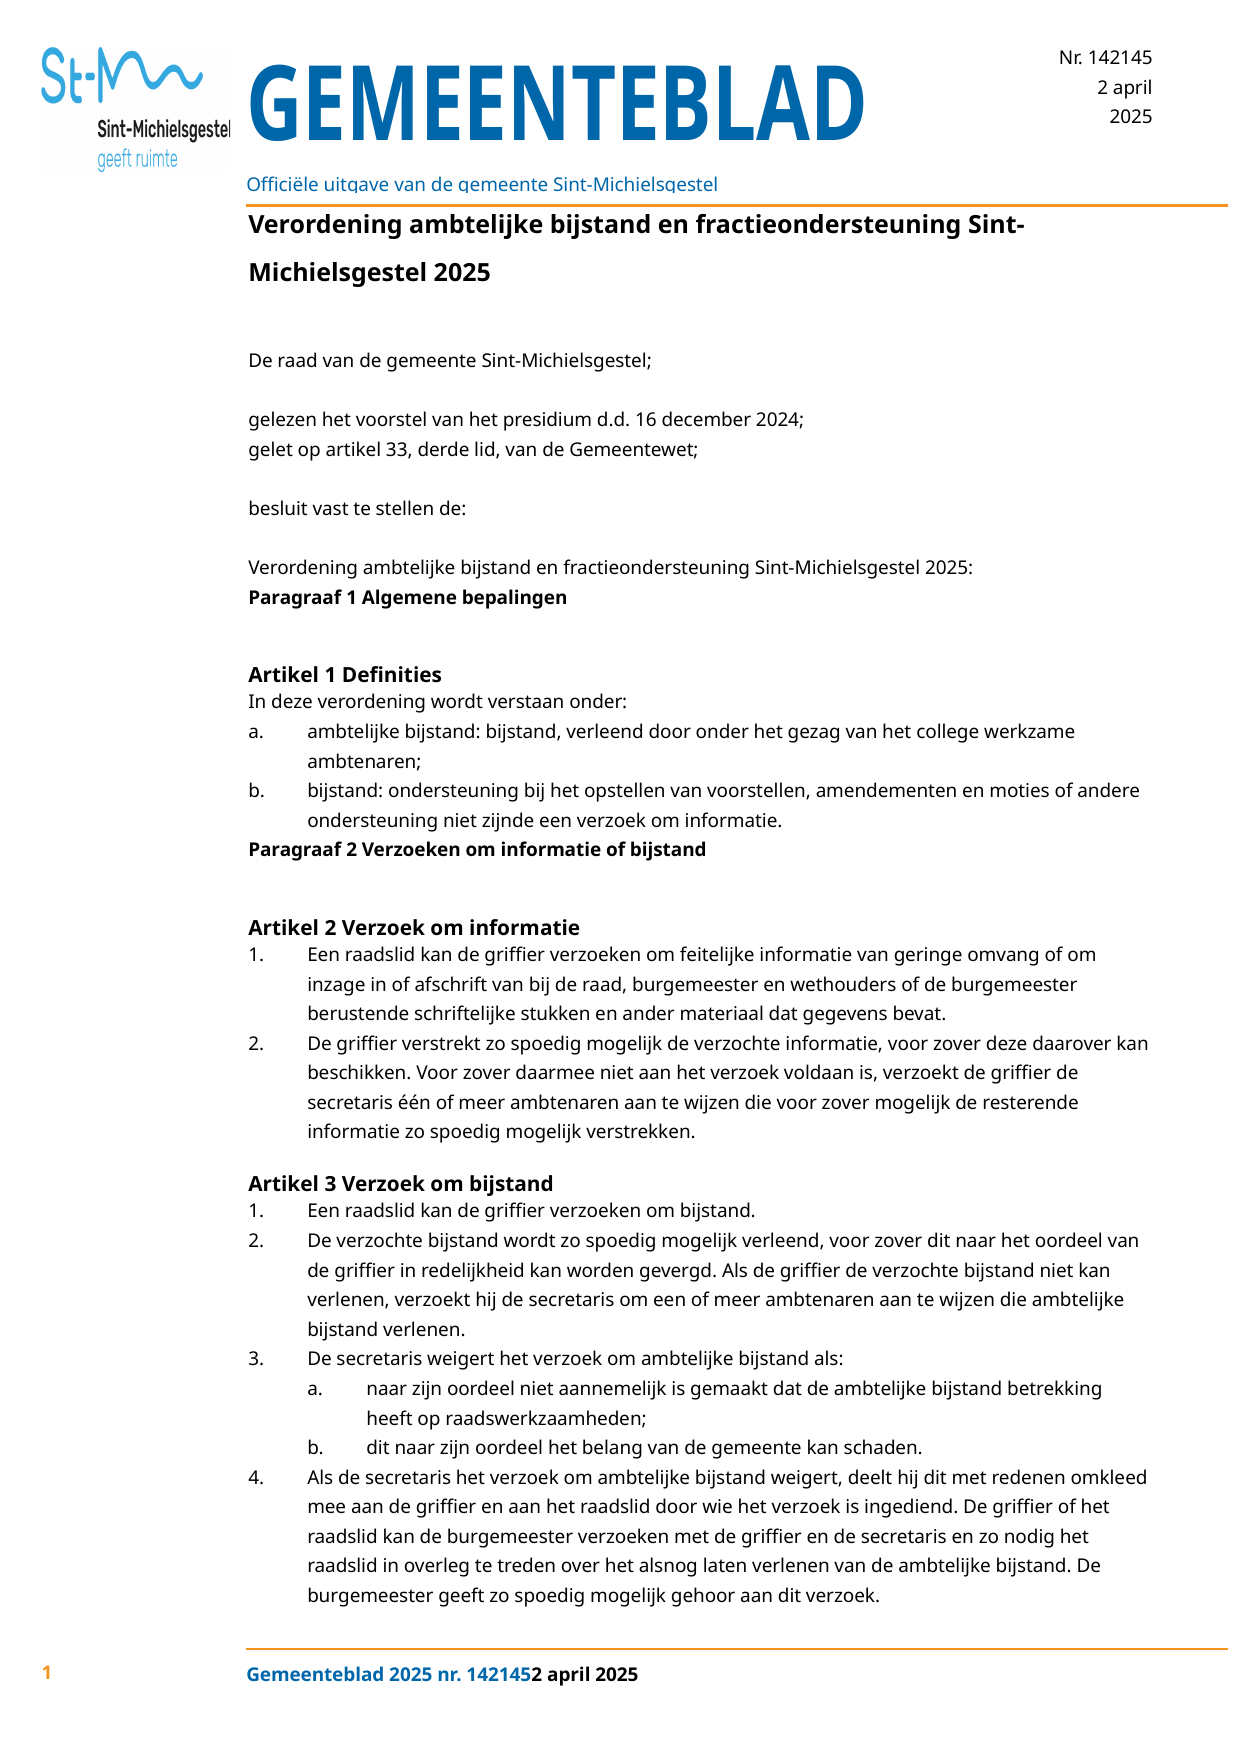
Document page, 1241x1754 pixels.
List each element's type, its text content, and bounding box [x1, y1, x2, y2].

list naar zijn oordeel niet aannemelijk is gemaakt dat de ambtelijke bijstand betrekking heeft op raadswerkzaamheden; [307, 1375, 1152, 1430]
text Artikel 1 Definities [248, 660, 1152, 689]
list Als de secretaris het verzoek om ambtelijke bijstand weigert, deelt hij dit met redenen omkleed mee aan de griffier en aan het raadslid door wie het verzoek is ingediend. De griffier of het raadslid kan de burgemeester verzoeken met de griffier en de secretaris en zo nodig het raadslid in overleg te treden over het alsnog laten verlenen van de ambtelijke bijstand. De burgemeester geeft zo spoedig mogelijk gehoor aan dit verzoek. [248, 1464, 1152, 1608]
list Een raadslid kan de griffier verzoeken om feitelijke informatie van geringe omvang of om inzage in of afschrift van bij de raad, burgemeester en wethouders of de burgemeester berustende schriftelijke stukken en ander materiaal dat gegevens bevat. [248, 941, 1152, 1026]
list De griffier verstrekt zo spoedig mogelijk de verzochte informatie, voor zover deze daarover kan beschikken. Voor zover daarmee niet aan het verzoek voldaan is, verzoekt de griffier de secretaris één of meer ambtenaren aan te wijzen die voor zover mogelijk de resterende informatie zo spoedig mogelijk verstrekken. [248, 1030, 1152, 1144]
list bijstand: ondersteuning bij het opstellen van voorstellen, amendementen en moties of andere ondersteuning niet zijnde een verzoek om informatie. [248, 777, 1152, 833]
text In deze verordening wordt verstaan onder: [248, 689, 1152, 714]
text Artikel 2 Verzoek om informatie [248, 913, 1152, 941]
list Een raadslid kan de griffier verzoeken om bijstand. [248, 1198, 1152, 1223]
text gelet op artikel 33, derde lid, van de Gemeentewet; [248, 436, 1152, 462]
text Paragraaf 1 Algemene bepalingen [248, 584, 1152, 610]
picture [41, 47, 231, 172]
list De secretaris weigert het verzoek om ambtelijke bijstand als: [248, 1346, 1152, 1371]
text Verordening ambtelijke bijstand en fractieondersteuning Sint-Michielsgestel 2025: [248, 554, 1152, 580]
text Paragraaf 2 Verzoeken om informatie of bijstand [248, 837, 1152, 862]
text Artikel 3 Verzoek om bijstand [248, 1169, 1152, 1198]
text Verordening ambtelijke bijstand en fractieondersteuning Sint-Michielsgestel 2025 [248, 207, 1152, 288]
list ambtelijke bijstand: bijstand, verleend door onder het gezag van het college werkzame ambtenaren; [248, 718, 1152, 774]
list dit naar zijn oordeel het belang van de gemeente kan schaden. [307, 1434, 1152, 1460]
text besluit vast te stellen de: [248, 495, 1152, 521]
text De raad van de gemeente Sint-Michielsgestel; [248, 347, 1152, 373]
text gelezen het voorstel van het presidium d.d. 16 december 2024; [248, 407, 1152, 432]
list De verzochte bijstand wordt zo spoedig mogelijk verleend, voor zover dit naar het oordeel van de griffier in redelijkheid kan worden gevergd. Als de griffier de verzochte bijstand niet kan verlenen, verzoekt hij de secretaris om een of meer ambtenaren aan te wijzen die ambtelijke bijstand verlenen. [248, 1227, 1152, 1342]
